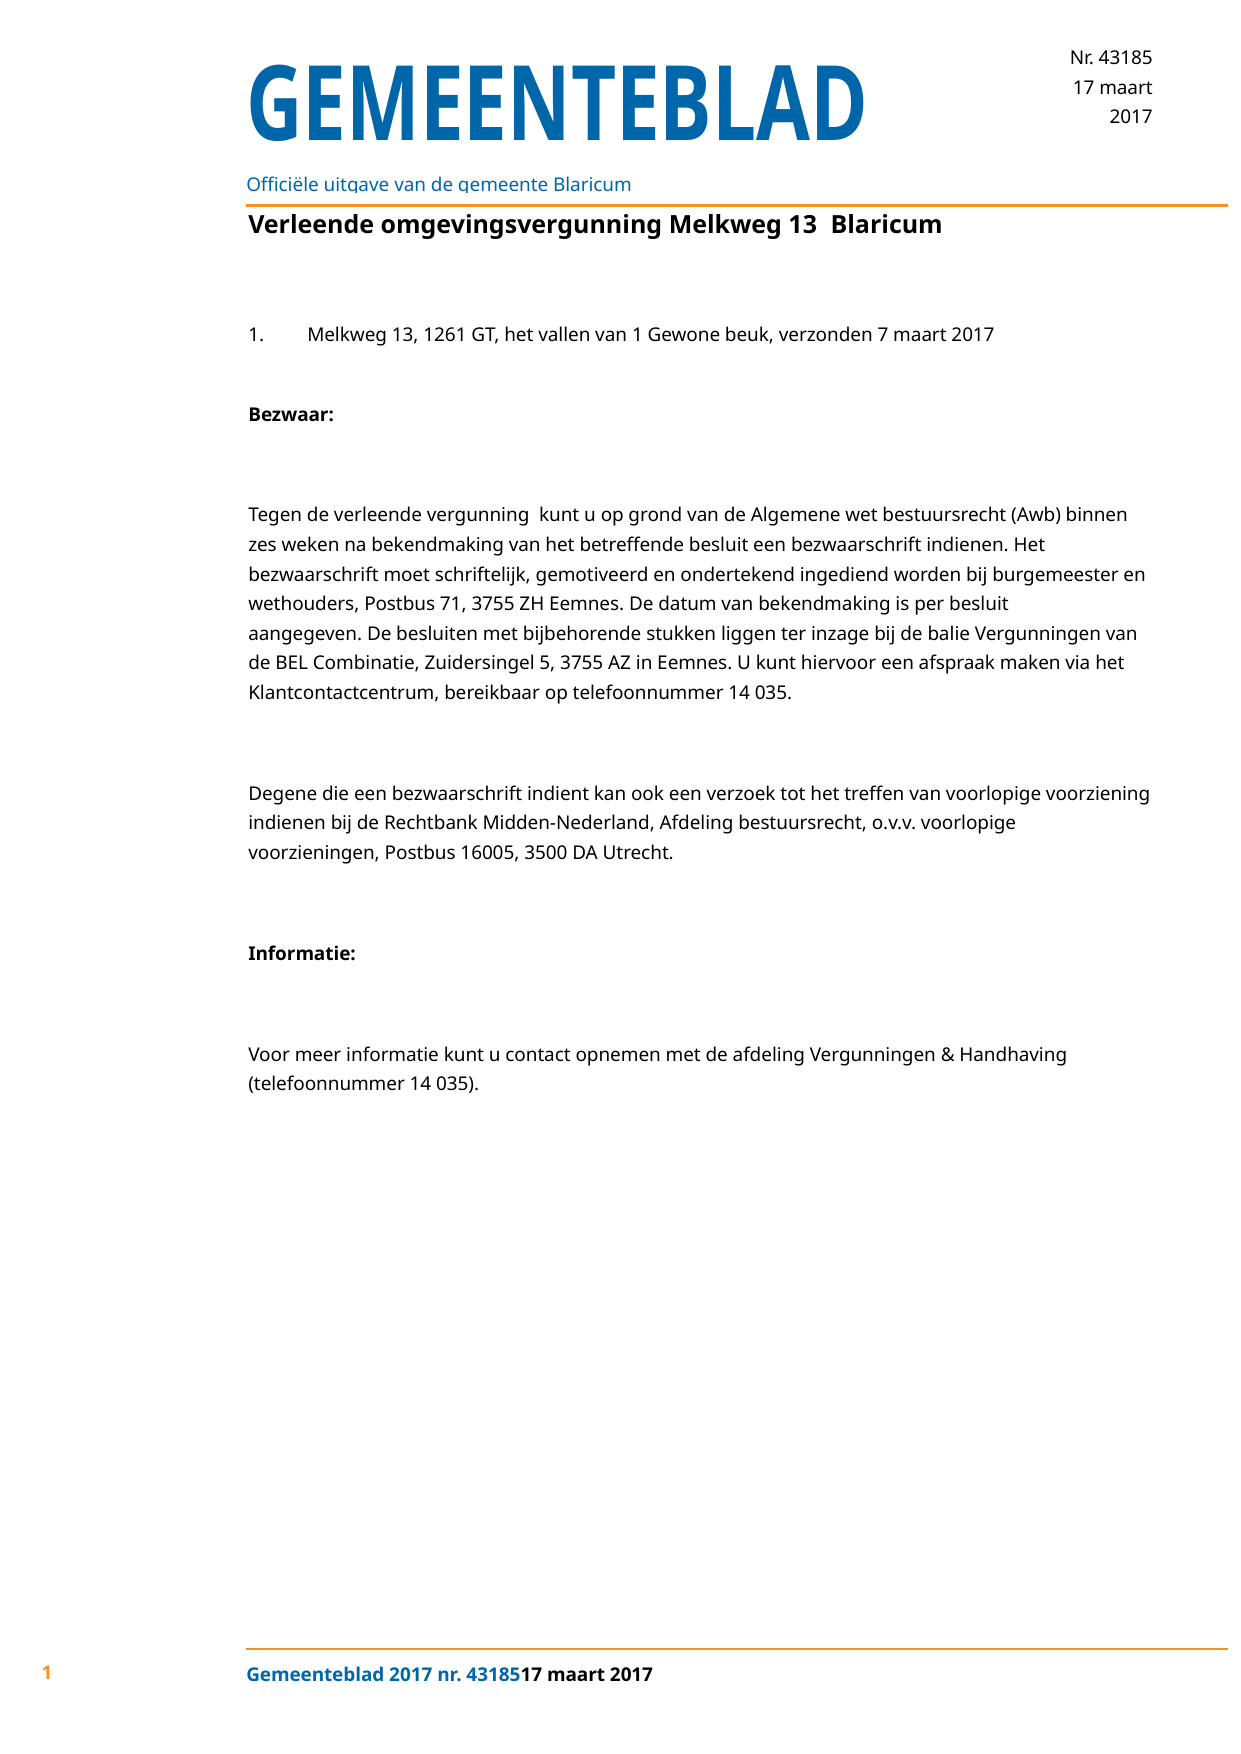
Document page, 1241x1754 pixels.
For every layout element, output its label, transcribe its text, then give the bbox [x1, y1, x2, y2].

list Melkweg 13, 1261 GT, het vallen van 1 Gewone beuk, verzonden 7 maart 2017 [248, 321, 1152, 346]
text Voor meer informatie kunt u contact opnemen met de afdeling Vergunningen & Handhaving (telefoonnummer 14 035). [248, 1041, 1152, 1096]
text Informatie: [248, 940, 1152, 966]
text Bezwaar: [248, 401, 1152, 426]
text Tegen de verleende vergunning kunt u op grond van de Algemene wet bestuursrecht (Awb) binnen zes weken na bekendmaking van het betreffende besluit een bezwaarschrift indienen. Het bezwaarschrift moet schriftelijk, gemotiveerd en ondertekend ingediend worden bij burgemeester en wethouders, Postbus 71, 3755 ZH Eemnes. De datum van bekendmaking is per besluit aangegeven. De besluiten met bijbehorende stukken liggen ter inzage bij de balie Vergunningen van de BEL Combinatie, Zuidersingel 5, 3755 AZ in Eemnes. U kunt hiervoor een afspraak maken via het Klantcontactcentrum, bereikbaar op telefoonnummer 14 035. [248, 502, 1152, 705]
text Degene die een bezwaarschrift indient kan ook een verzoek tot het treffen van voorlopige voorziening indienen bij de Rechtbank Midden-Nederland, Afdeling bestuursrecht, o.v.v. voorlopige voorzieningen, Postbus 16005, 3500 DA Utrecht. [248, 780, 1152, 865]
picture [41, 47, 231, 172]
text Verleende omgevingsvergunning Melkweg 13 Blaricum [248, 207, 1152, 241]
